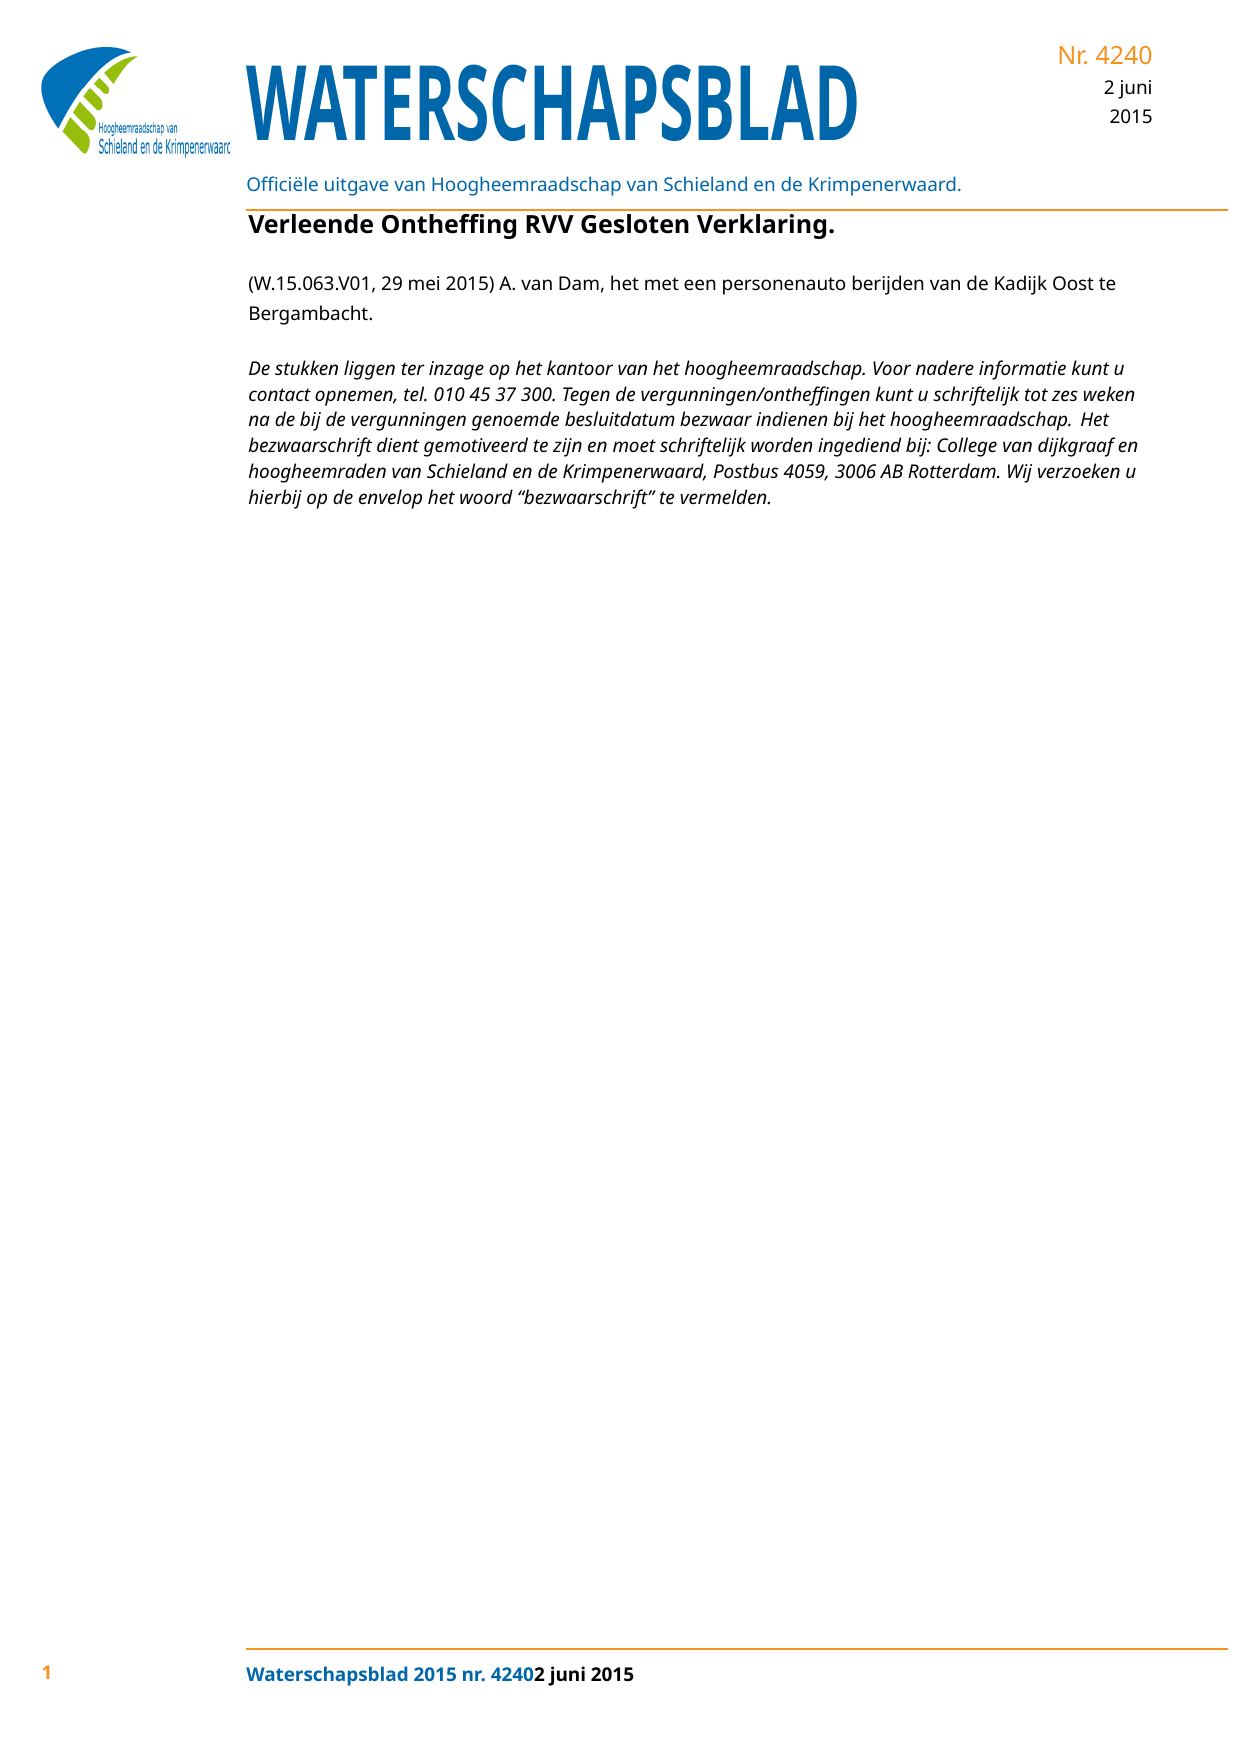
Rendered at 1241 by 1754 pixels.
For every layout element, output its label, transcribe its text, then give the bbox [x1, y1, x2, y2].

picture [41, 47, 231, 172]
text Verleende Ontheffing RVV Gesloten Verklaring. [248, 211, 1152, 241]
text (W.15.063.V01, 29 mei 2015) A. van Dam, het met een personenauto berijden van de Kadijk Oost te Bergambacht. [248, 270, 1152, 326]
text De stukken liggen ter inzage op het kantoor van het hoogheemraadschap. Voor nadere informatie kunt u contact opnemen, tel. 010 45 37 300. Tegen de vergunningen/ontheffingen kunt u schriftelijk tot zes weken na de bij de vergunningen genoemde besluitdatum bezwaar indienen bij het hoogheemraadschap. Het bezwaarschrift dient gemotiveerd te zijn en moet schriftelijk worden ingediend bij: College van dijkgraaf en hoogheemraden van Schieland en de Krimpenerwaard, Postbus 4059, 3006 AB Rotterdam. Wij verzoeken u hierbij op de envelop het woord “bezwaarschrift” te vermelden. [248, 355, 1152, 509]
